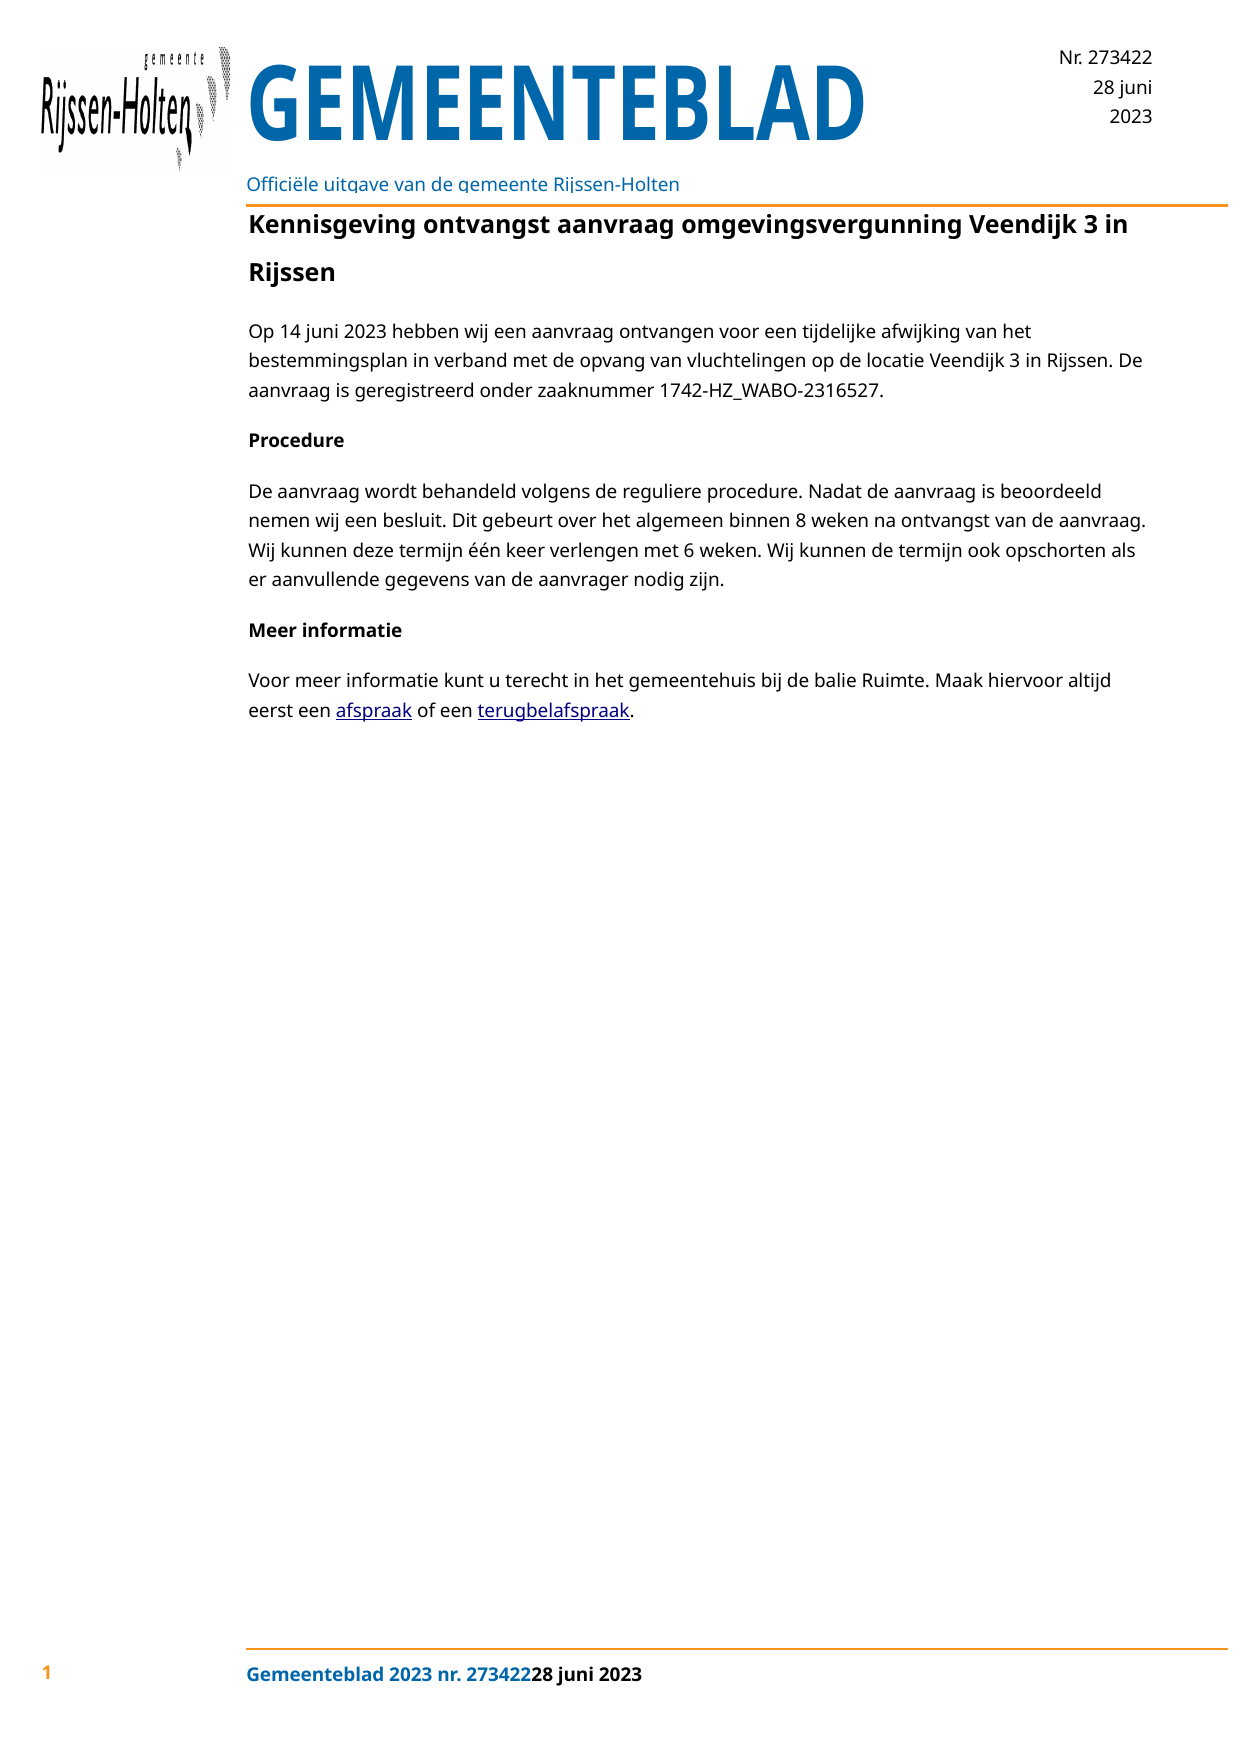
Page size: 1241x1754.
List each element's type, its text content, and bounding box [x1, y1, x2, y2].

text Procedure [248, 427, 1152, 453]
text Voor meer informatie kunt u terecht in het gemeentehuis bij de balie Ruimte. Maak hiervoor altijd eerst een afspraak of een terugbelafspraak. [248, 667, 1152, 723]
text Meer informatie [248, 617, 1152, 643]
text De aanvraag wordt behandeld volgens de reguliere procedure. Nadat de aanvraag is beoordeeld nemen wij een besluit. Dit gebeurt over het algemeen binnen 8 weken na ontvangst van de aanvraag. Wij kunnen deze termijn één keer verlengen met 6 weken. Wij kunnen de termijn ook opschorten als er aanvullende gegevens van de aanvrager nodig zijn. [248, 478, 1152, 592]
picture [41, 47, 231, 172]
text Op 14 juni 2023 hebben wij een aanvraag ontvangen voor een tijdelijke afwijking van het bestemmingsplan in verband met de opvang van vluchtelingen op de locatie Veendijk 3 in Rijssen. De aanvraag is geregistreerd onder zaaknummer 1742-HZ_WABO-2316527. [248, 318, 1152, 403]
text Kennisgeving ontvangst aanvraag omgevingsvergunning Veendijk 3 in Rijssen [248, 207, 1152, 288]
